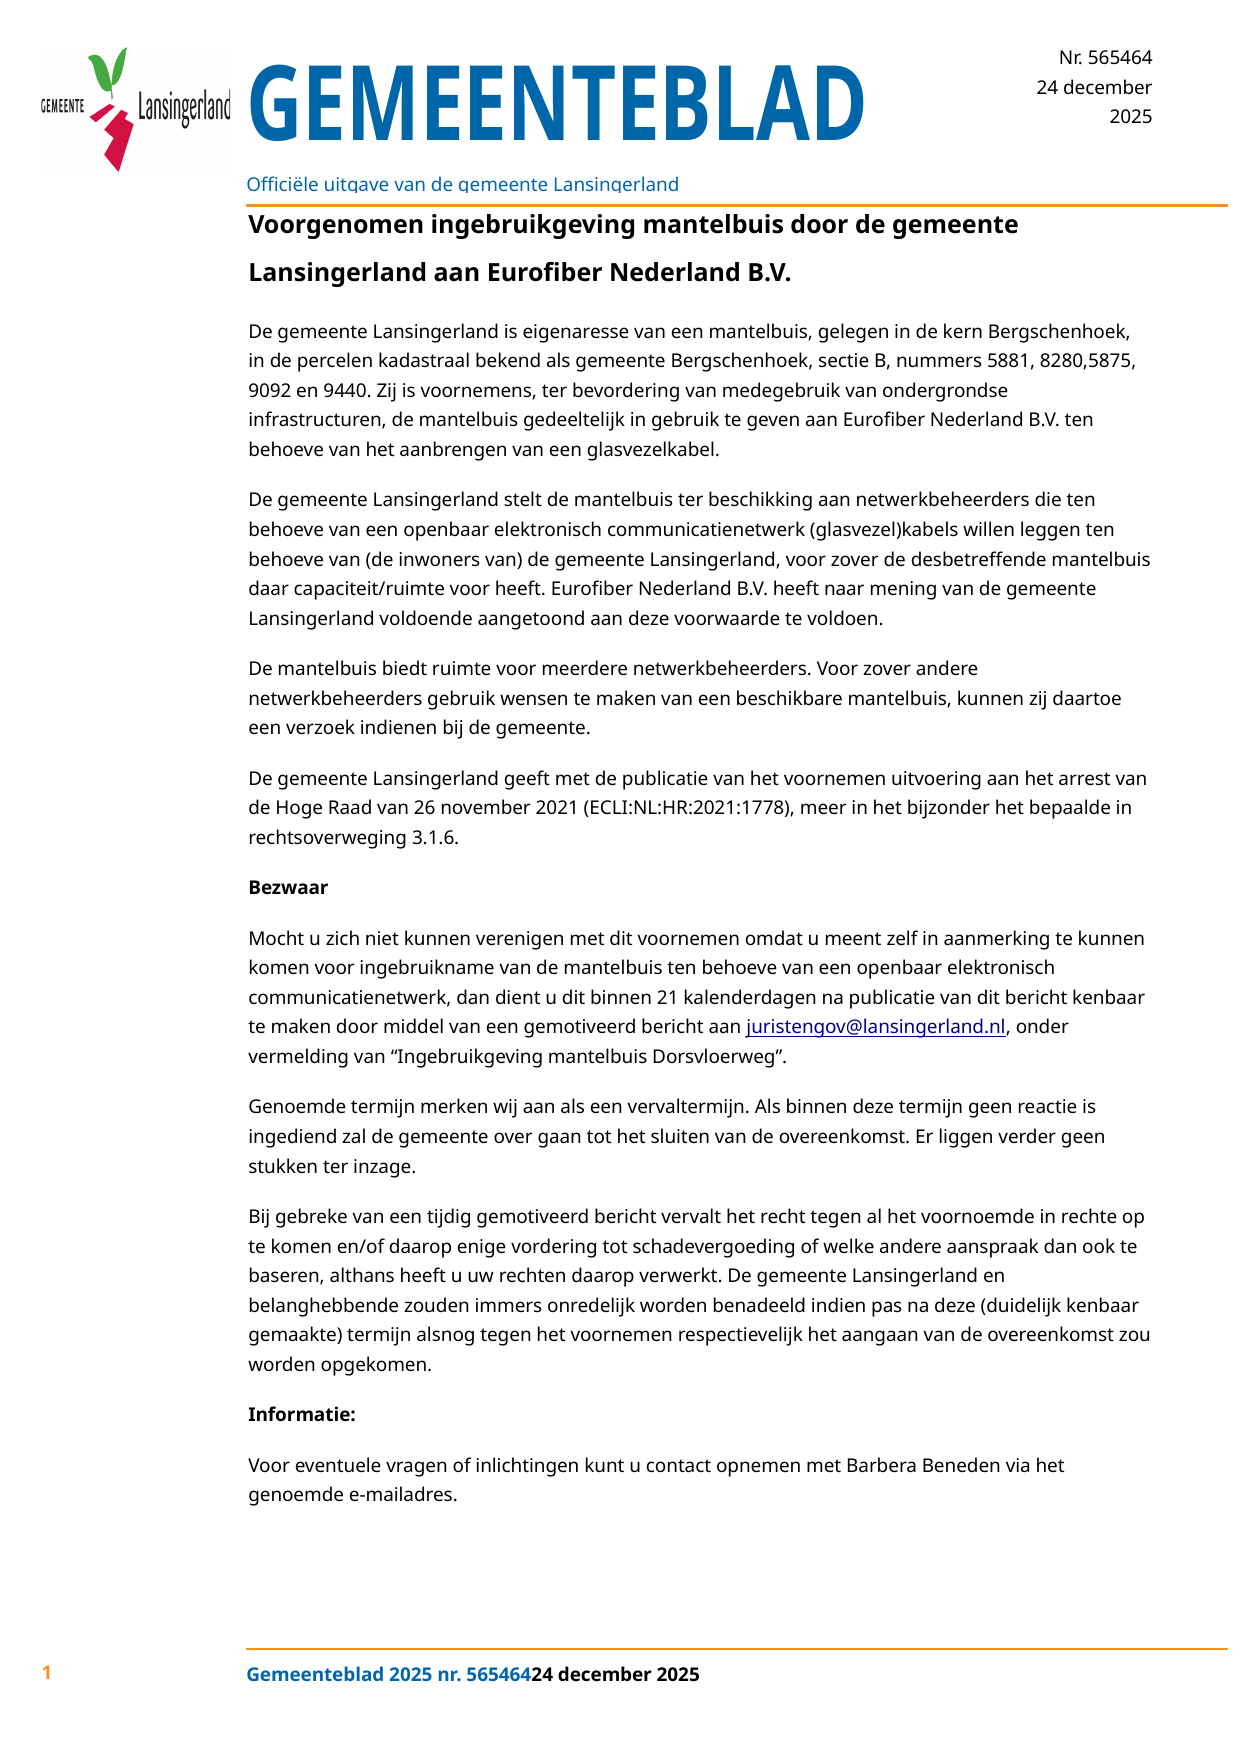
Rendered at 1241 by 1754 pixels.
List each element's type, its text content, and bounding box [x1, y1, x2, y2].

text De gemeente Lansingerland stelt de mantelbuis ter beschikking aan netwerkbeheerders die ten behoeve van een openbaar elektronisch communicatienetwerk (glasvezel)kabels willen leggen ten behoeve van (de inwoners van) de gemeente Lansingerland, voor zover de desbetreffende mantelbuis daar capaciteit/ruimte voor heeft. Eurofiber Nederland B.V. heeft naar mening van de gemeente Lansingerland voldoende aangetoond aan deze voorwaarde te voldoen. [248, 487, 1152, 631]
text Informatie: [248, 1402, 1152, 1427]
text Genoemde termijn merken wij aan als een vervaltermijn. Als binnen deze termijn geen reactie is ingediend zal de gemeente over gaan tot het sluiten van de overeenkomst. Er liggen verder geen stukken ter inzage. [248, 1094, 1152, 1179]
text Bezwaar [248, 874, 1152, 900]
text De gemeente Lansingerland geeft met de publicatie van het voornemen uitvoering aan het arrest van de Hoge Raad van 26 november 2021 (ECLI:NL:HR:2021:1778), meer in het bijzonder het bepaalde in rechtsoverweging 3.1.6. [248, 765, 1152, 850]
text De mantelbuis biedt ruimte voor meerdere netwerkbeheerders. Voor zover andere netwerkbeheerders gebruik wensen te maken van een beschikbare mantelbuis, kunnen zij daartoe een verzoek indienen bij de gemeente. [248, 655, 1152, 740]
text Voor eventuele vragen of inlichtingen kunt u contact opnemen met Barbera Beneden via het genoemde e-mailadres. [248, 1452, 1152, 1507]
picture [41, 47, 231, 172]
text Voorgenomen ingebruikgeving mantelbuis door de gemeente Lansingerland aan Eurofiber Nederland B.V. [248, 207, 1152, 288]
text Mocht u zich niet kunnen verenigen met dit voornemen omdat u meent zelf in aanmerking te kunnen komen voor ingebruikname van de mantelbuis ten behoeve van een openbaar elektronisch communicatienetwerk, dan dient u dit binnen 21 kalenderdagen na publicatie van dit bericht kenbaar te maken door middel van een gemotiveerd bericht aan juristengov@lansingerland.nl, onder vermelding van “Ingebruikgeving mantelbuis Dorsvloerweg”. [248, 925, 1152, 1069]
text De gemeente Lansingerland is eigenaresse van een mantelbuis, gelegen in de kern Bergschenhoek, in de percelen kadastraal bekend als gemeente Bergschenhoek, sectie B, nummers 5881, 8280,5875, 9092 en 9440. Zij is voornemens, ter bevordering van medegebruik van ondergrondse infrastructuren, de mantelbuis gedeeltelijk in gebruik te geven aan Eurofiber Nederland B.V. ten behoeve van het aanbrengen van een glasvezelkabel. [248, 318, 1152, 462]
text Bij gebreke van een tijdig gemotiveerd bericht vervalt het recht tegen al het voornoemde in rechte op te komen en/of daarop enige vordering tot schadevergoeding of welke andere aanspraak dan ook te baseren, althans heeft u uw rechten daarop verwerkt. De gemeente Lansingerland en belanghebbende zouden immers onredelijk worden benadeeld indien pas na deze (duidelijk kenbaar gemaakte) termijn alsnog tegen het voornemen respectievelijk het aangaan van de overeenkomst zou worden opgekomen. [248, 1203, 1152, 1377]
